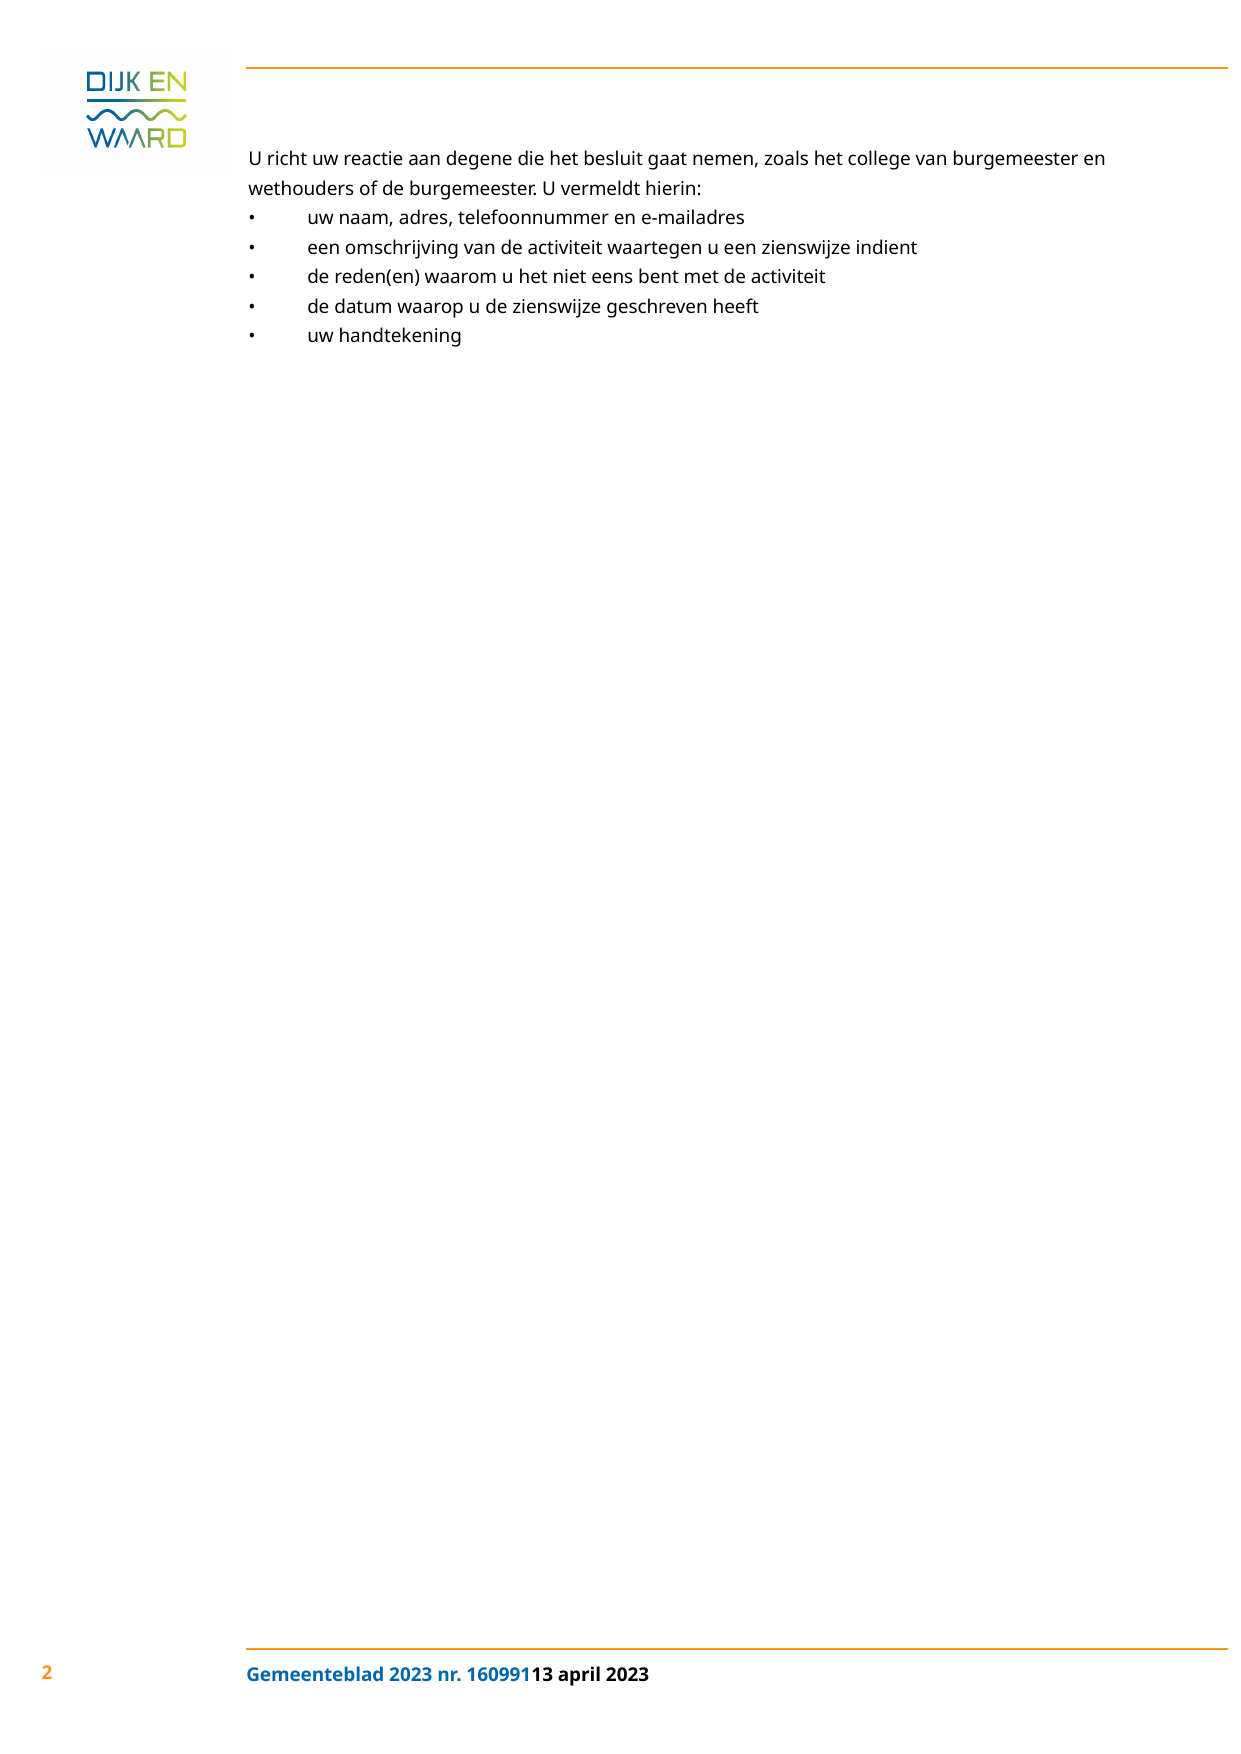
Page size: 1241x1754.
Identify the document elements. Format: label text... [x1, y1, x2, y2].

text U richt uw reactie aan degene die het besluit gaat nemen, zoals het college van burgemeester en wethouders of de burgemeester. U vermeldt hierin: [248, 145, 1152, 201]
list de datum waarop u de zienswijze geschreven heeft [248, 293, 1152, 319]
list een omschrijving van de activiteit waartegen u een zienswijze indient [248, 234, 1152, 260]
picture [41, 47, 231, 172]
list uw handtekening [248, 323, 1152, 348]
list de reden(en) waarom u het niet eens bent met de activiteit [248, 263, 1152, 289]
list uw naam, adres, telefoonnummer en e-mailadres [248, 204, 1152, 230]
